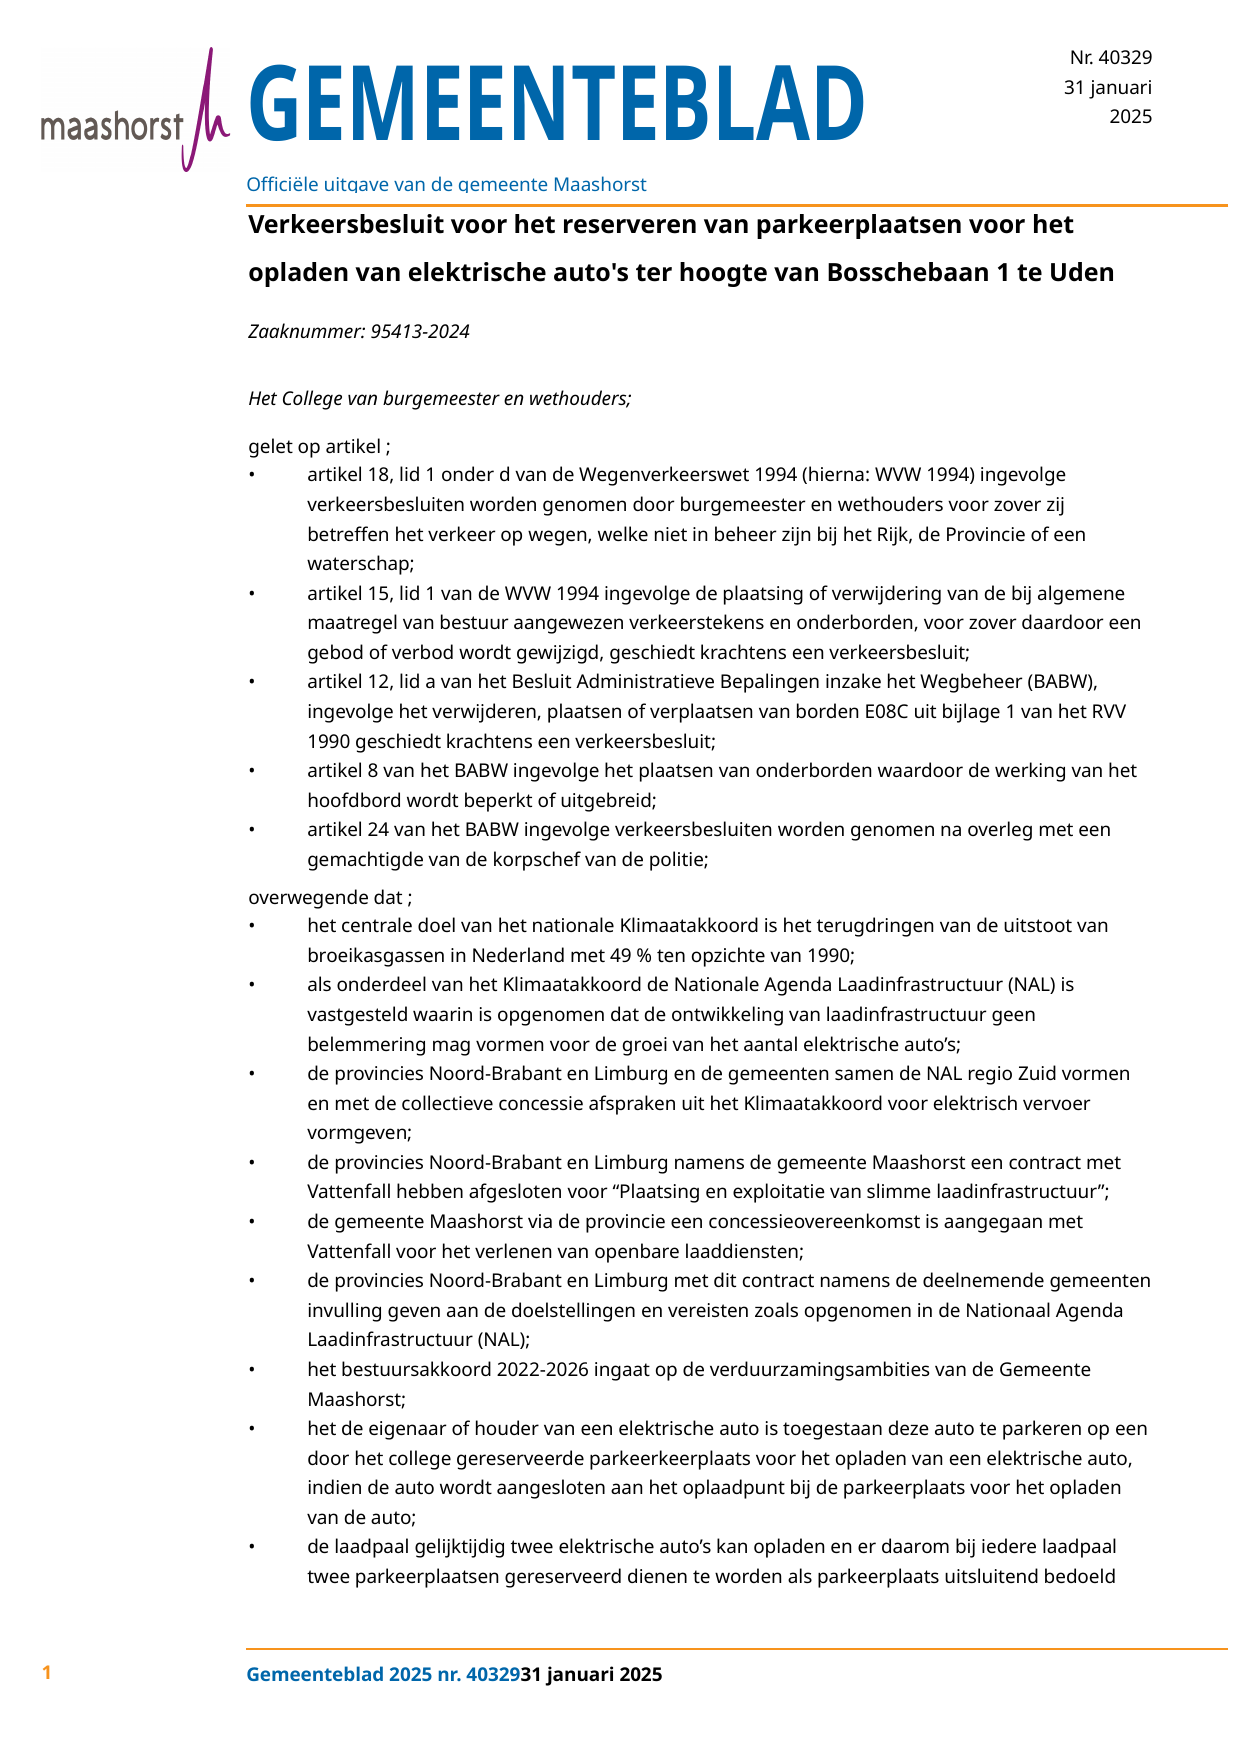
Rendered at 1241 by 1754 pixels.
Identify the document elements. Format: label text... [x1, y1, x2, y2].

list de provincies Noord-Brabant en Limburg namens de gemeente Maashorst een contract met Vattenfall hebben afgesloten voor “Plaatsing en exploitatie van slimme laadinfrastructuur”; [248, 1149, 1152, 1204]
text overwegende dat ; [248, 884, 1152, 910]
picture [41, 47, 231, 172]
list artikel 15, lid 1 van de WVW 1994 ingevolge de plaatsing of verwijdering van de bij algemene maatregel van bestuur aangewezen verkeerstekens en onderborden, voor zover daardoor een gebod of verbod wordt gewijzigd, geschiedt krachtens een verkeersbesluit; [248, 580, 1152, 665]
list als onderdeel van het Klimaatakkoord de Nationale Agenda Laadinfrastructuur (NAL) is vastgesteld waarin is opgenomen dat de ontwikkeling van laadinfrastructuur geen belemmering mag vormen voor de groei van het aantal elektrische auto’s; [248, 972, 1152, 1056]
list het bestuursakkoord 2022-2026 ingaat op de verduurzamingsambities van de Gemeente Maashorst; [248, 1356, 1152, 1411]
list artikel 12, lid a van het Besluit Administratieve Bepalingen inzake het Wegbeheer (BABW), ingevolge het verwijderen, plaatsen of verplaatsen van borden E08C uit bijlage 1 van het RVV 1990 geschiedt krachtens een verkeersbesluit; [248, 669, 1152, 753]
list artikel 8 van het BABW ingevolge het plaatsen van onderborden waardoor de werking van het hoofdbord wordt beperkt of uitgebreid; [248, 757, 1152, 813]
list de provincies Noord-Brabant en Limburg met dit contract namens de deelnemende gemeenten invulling geven aan de doelstellingen en vereisten zoals opgenomen in de Nationaal Agenda Laadinfrastructuur (NAL); [248, 1267, 1152, 1352]
list artikel 18, lid 1 onder d van de Wegenverkeerswet 1994 (hierna: WVW 1994) ingevolge verkeersbesluiten worden genomen door burgemeester en wethouders voor zover zij betreffen het verkeer op wegen, welke niet in beheer zijn bij het Rijk, de Provincie of een waterschap; [248, 462, 1152, 576]
text Het College van burgemeester en wethouders; [248, 386, 1152, 411]
list de gemeente Maashorst via de provincie een concessieovereenkomst is aangegaan met Vattenfall voor het verlenen van openbare laaddiensten; [248, 1208, 1152, 1263]
text Verkeersbesluit voor het reserveren van parkeerplaatsen voor het opladen van elektrische auto's ter hoogte van Bosschebaan 1 te Uden [248, 207, 1152, 288]
list artikel 24 van het BABW ingevolge verkeersbesluiten worden genomen na overleg met een gemachtigde van de korpschef van de politie; [248, 817, 1152, 872]
list de laadpaal gelijktijdig twee elektrische auto’s kan opladen en er daarom bij iedere laadpaal twee parkeerplaatsen gereserveerd dienen te worden als parkeerplaats uitsluitend bedoeld [248, 1534, 1152, 1589]
text Zaaknummer: 95413-2024 [248, 318, 1152, 344]
list het centrale doel van het nationale Klimaatakkoord is het terugdringen van de uitstoot van broeikasgassen in Nederland met 49 % ten opzichte van 1990; [248, 912, 1152, 968]
list de provincies Noord-Brabant en Limburg en de gemeenten samen de NAL regio Zuid vormen en met de collectieve concessie afspraken uit het Klimaatakkoord voor elektrisch vervoer vormgeven; [248, 1060, 1152, 1145]
text gelet op artikel ; [248, 433, 1152, 459]
list het de eigenaar of houder van een elektrische auto is toegestaan deze auto te parkeren op een door het college gereserveerde parkeerkeerplaats voor het opladen van een elektrische auto, indien de auto wordt aangesloten aan het oplaadpunt bij de parkeerplaats voor het opladen van de auto; [248, 1415, 1152, 1530]
